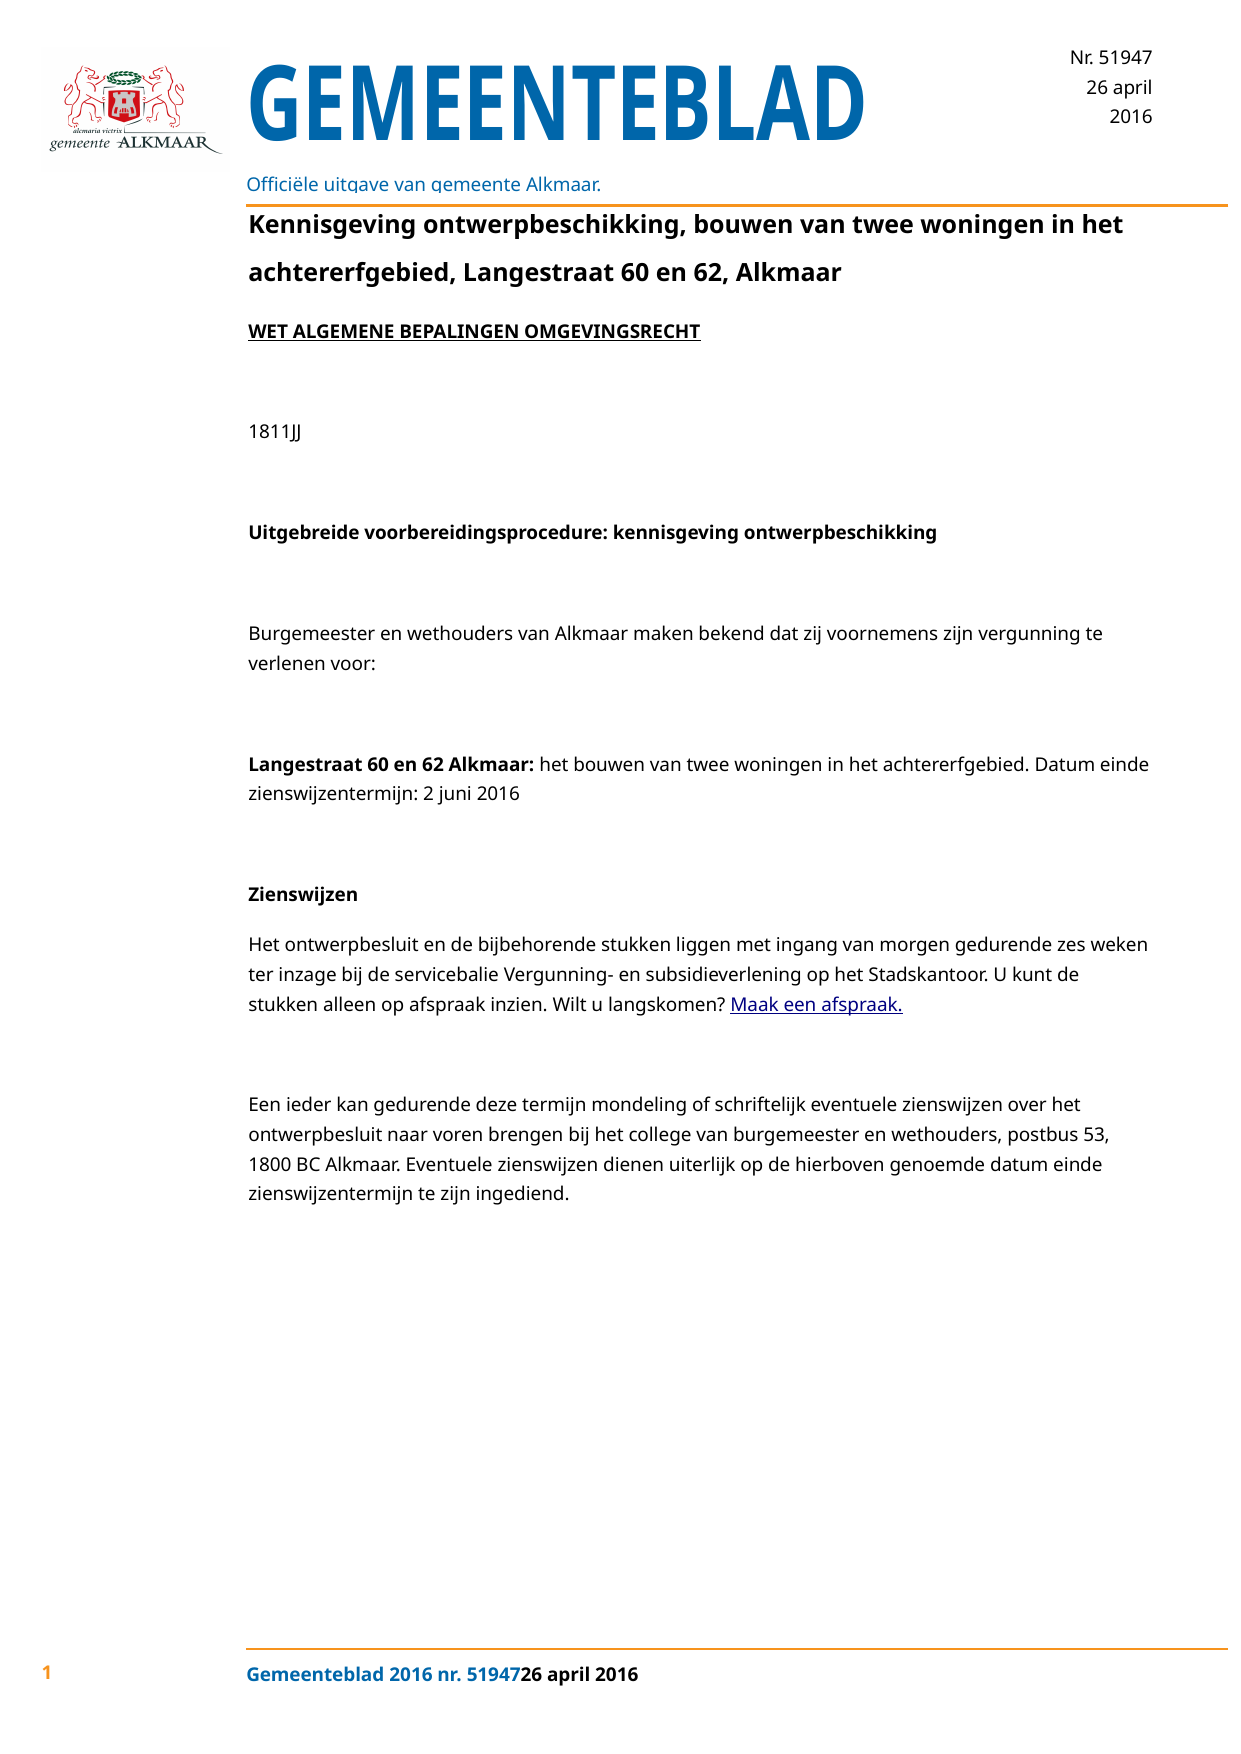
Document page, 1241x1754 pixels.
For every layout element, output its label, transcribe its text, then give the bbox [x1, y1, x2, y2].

text WET ALGEMENE BEPALINGEN OMGEVINGSRECHT [248, 318, 1152, 344]
text Burgemeester en wethouders van Alkmaar maken bekend dat zij voornemens zijn vergunning te verlenen voor: [248, 620, 1152, 676]
text Zienswijzen [248, 881, 1152, 907]
picture [41, 47, 231, 172]
text Het ontwerpbesluit en de bijbehorende stukken liggen met ingang van morgen gedurende zes weken ter inzage bij de servicebalie Vergunning- en subsidieverlening op het Stadskantoor. U kunt de stukken alleen op afspraak inzien. Wilt u langskomen? Maak een afspraak. [248, 932, 1152, 1017]
text Langestraat 60 en 62 Alkmaar: het bouwen van twee woningen in het achtererfgebied. Datum einde zienswijzentermijn: 2 juni 2016 [248, 751, 1152, 806]
text Kennisgeving ontwerpbeschikking, bouwen van twee woningen in het achtererfgebied, Langestraat 60 en 62, Alkmaar [248, 207, 1152, 288]
text Een ieder kan gedurende deze termijn mondeling of schriftelijk eventuele zienswijzen over het ontwerpbesluit naar voren brengen bij het college van burgemeester en wethouders, postbus 53, 1800 BC Alkmaar. Eventuele zienswijzen dienen uiterlijk op de hierboven genoemde datum einde zienswijzentermijn te zijn ingediend. [248, 1092, 1152, 1206]
text Uitgebreide voorbereidingsprocedure: kennisgeving ontwerpbeschikking [248, 519, 1152, 545]
text 1811JJ [248, 419, 1152, 444]
